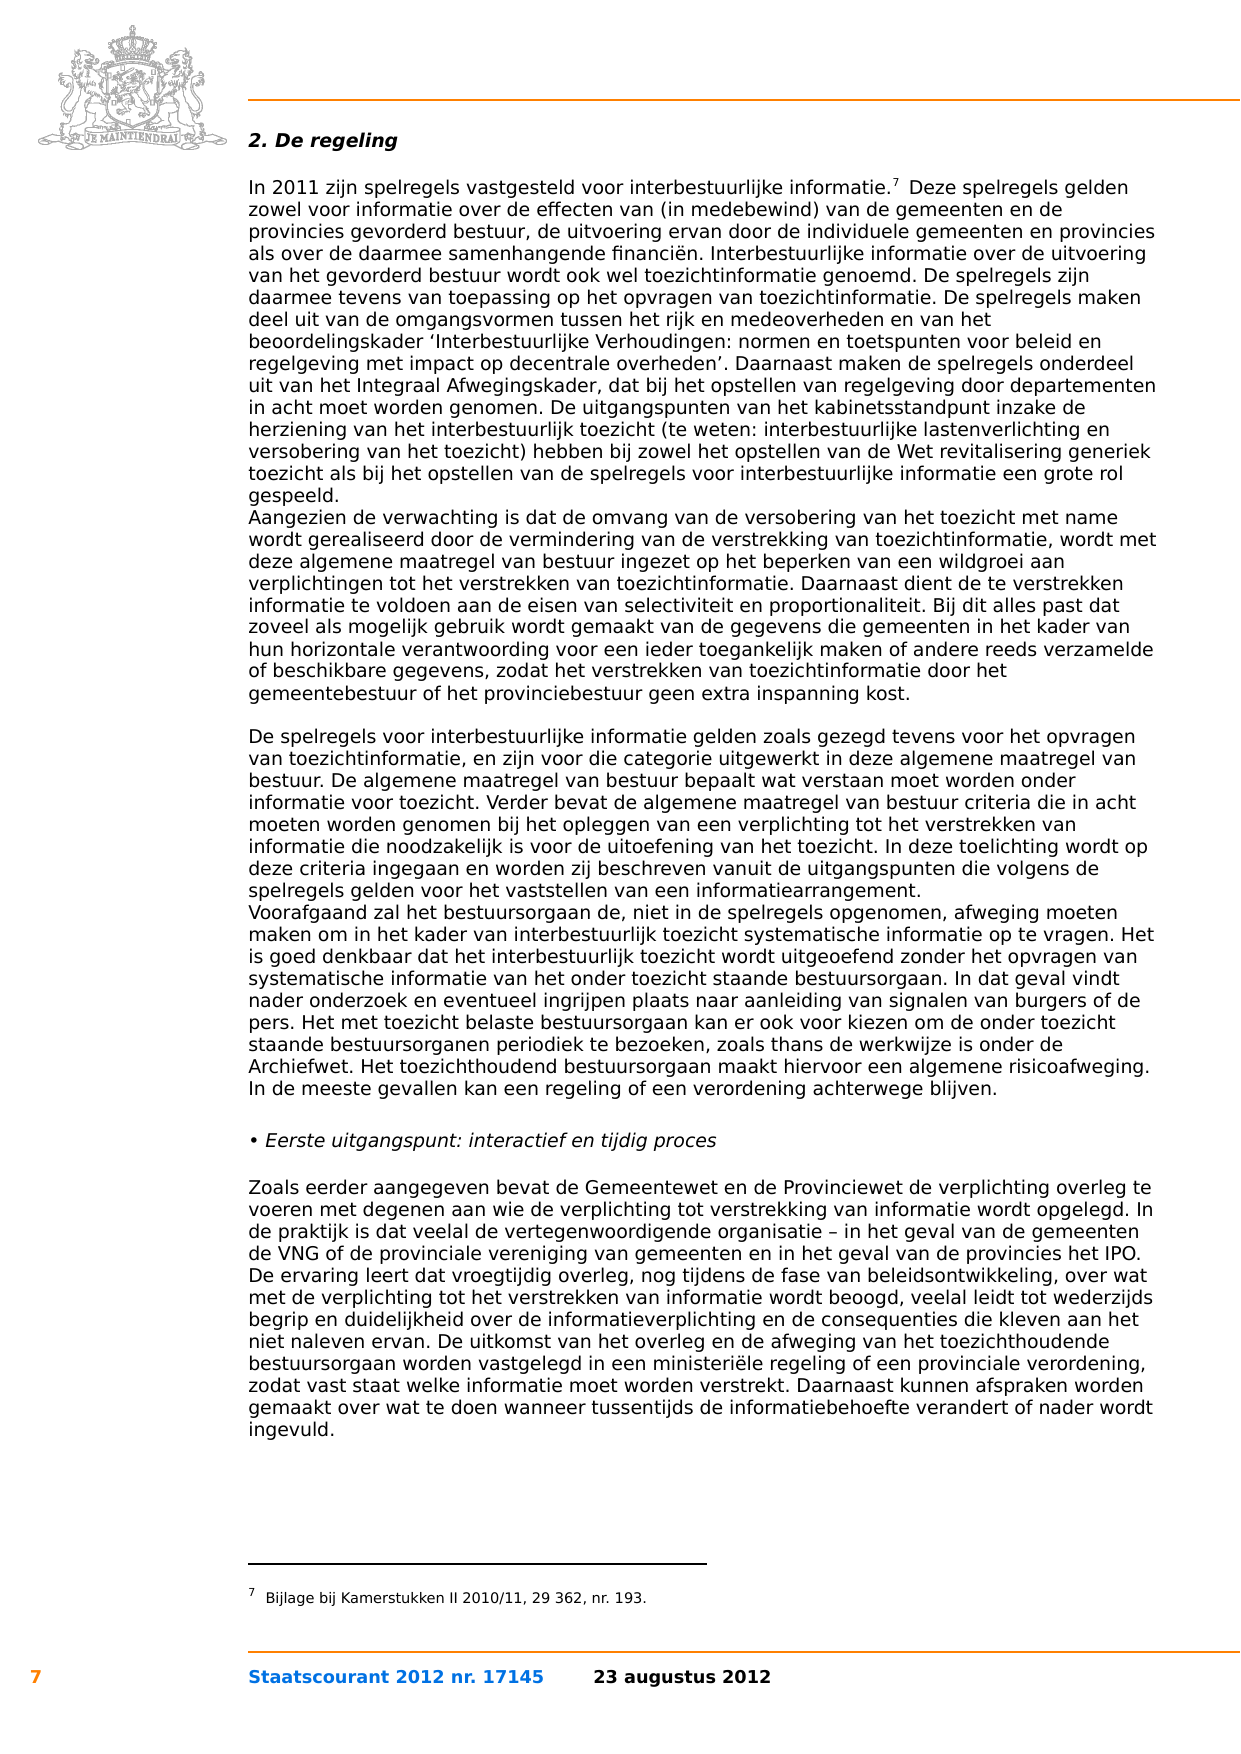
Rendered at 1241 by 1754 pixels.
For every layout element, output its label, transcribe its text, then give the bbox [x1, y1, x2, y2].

text In 2011 zijn spelregels vastgesteld voor interbestuurlijke informatie. Deze spelregels gelden zowel voor informatie over de effecten van (in medebewind) van de gemeenten en de provincies gevorderd bestuur, de uitvoering ervan door de individuele gemeenten en provincies als over de daarmee samenhangende financiën. Interbestuurlijke informatie over de uitvoering van het gevorderd bestuur wordt ook wel toezichtinformatie genoemd. De spelregels zijn daarmee tevens van toepassing op het opvragen van toezichtinformatie. De spelregels maken deel uit van de omgangsvormen tussen het rijk en medeoverheden en van het beoordelingskader ‘Interbestuurlijke Verhoudingen: normen en toetspunten voor beleid en regelgeving met impact op decentrale overheden’. Daarnaast maken de spelregels onderdeel uit van het Integraal Afwegingskader, dat bij het opstellen van regelgeving door departementen in acht moet worden genomen. De uitgangspunten van het kabinetsstandpunt inzake de herziening van het interbestuurlijk toezicht (te weten: interbestuurlijke lastenverlichting en versobering van het toezicht) hebben bij zowel het opstellen van de Wet revitalisering generiek toezicht als bij het opstellen van de spelregels voor interbestuurlijke informatie een grote rol gespeeld. [248, 177, 1163, 507]
picture [38, 25, 227, 150]
subtitle 2. De regeling [248, 130, 1163, 152]
text Aangezien de verwachting is dat de omvang van de versobering van het toezicht met name wordt gerealiseerd door de vermindering van de verstrekking van toezichtinformatie, wordt met deze algemene maatregel van bestuur ingezet op het beperken van een wildgroei aan verplichtingen tot het verstrekken van toezichtinformatie. Daarnaast dient de te verstrekken informatie te voldoen aan de eisen van selectiviteit en proportionaliteit. Bij dit alles past dat zoveel als mogelijk gebruik wordt gemaakt van de gegevens die gemeenten in het kader van hun horizontale verantwoording voor een ieder toegankelijk maken of andere reeds verzamelde of beschikbare gegevens, zodat het verstrekken van toezichtinformatie door het gemeentebestuur of het provinciebestuur geen extra inspanning kost. [248, 507, 1163, 704]
text Zoals eerder aangegeven bevat de Gemeentewet en de Provinciewet de verplichting overleg te voeren met degenen aan wie de verplichting tot verstrekking van informatie wordt opgelegd. In de praktijk is dat veelal de vertegenwoordigende organisatie – in het geval van de gemeenten de VNG of de provinciale vereniging van gemeenten en in het geval van de provincies het IPO. De ervaring leert dat vroegtijdig overleg, nog tijdens de fase van beleidsontwikkeling, over wat met de verplichting tot het verstrekken van informatie wordt beoogd, veelal leidt tot wederzijds begrip en duidelijkheid over de informatieverplichting en de consequenties die kleven aan het niet naleven ervan. De uitkomst van het overleg en de afweging van het toezichthoudende bestuursorgaan worden vastgelegd in een ministeriële regeling of een provinciale verordening, zodat vast staat welke informatie moet worden verstrekt. Daarnaast kunnen afspraken worden gemaakt over wat te doen wanneer tussentijds de informatiebehoefte verandert of nader wordt ingevuld. [248, 1177, 1163, 1441]
text Bijlage bij Kamerstukken II 2010/11, 29 362, nr. 193. [248, 1586, 1163, 1608]
text Voorafgaand zal het bestuursorgaan de, niet in de spelregels opgenomen, afweging moeten maken om in het kader van interbestuurlijk toezicht systematische informatie op te vragen. Het is goed denkbaar dat het interbestuurlijk toezicht wordt uitgeoefend zonder het opvragen van systematische informatie van het onder toezicht staande bestuursorgaan. In dat geval vindt nader onderzoek en eventueel ingrijpen plaats naar aanleiding van signalen van burgers of de pers. Het met toezicht belaste bestuursorgaan kan er ook voor kiezen om de onder toezicht staande bestuursorganen periodiek te bezoeken, zoals thans de werkwijze is onder de Archiefwet. Het toezichthoudend bestuursorgaan maakt hiervoor een algemene risicoafweging. In de meeste gevallen kan een regeling of een verordening achterwege blijven. [248, 902, 1163, 1100]
text De spelregels voor interbestuurlijke informatie gelden zoals gezegd tevens voor het opvragen van toezichtinformatie, en zijn voor die categorie uitgewerkt in deze algemene maatregel van bestuur. De algemene maatregel van bestuur bepaalt wat verstaan moet worden onder informatie voor toezicht. Verder bevat de algemene maatregel van bestuur criteria die in acht moeten worden genomen bij het opleggen van een verplichting tot het verstrekken van informatie die noodzakelijk is voor de uitoefening van het toezicht. In deze toelichting wordt op deze criteria ingegaan en worden zij beschreven vanuit de uitgangspunten die volgens de spelregels gelden voor het vaststellen van een informatiearrangement. [248, 726, 1163, 902]
subtitle • Eerste uitgangspunt: interactief en tijdig proces [248, 1130, 1163, 1152]
